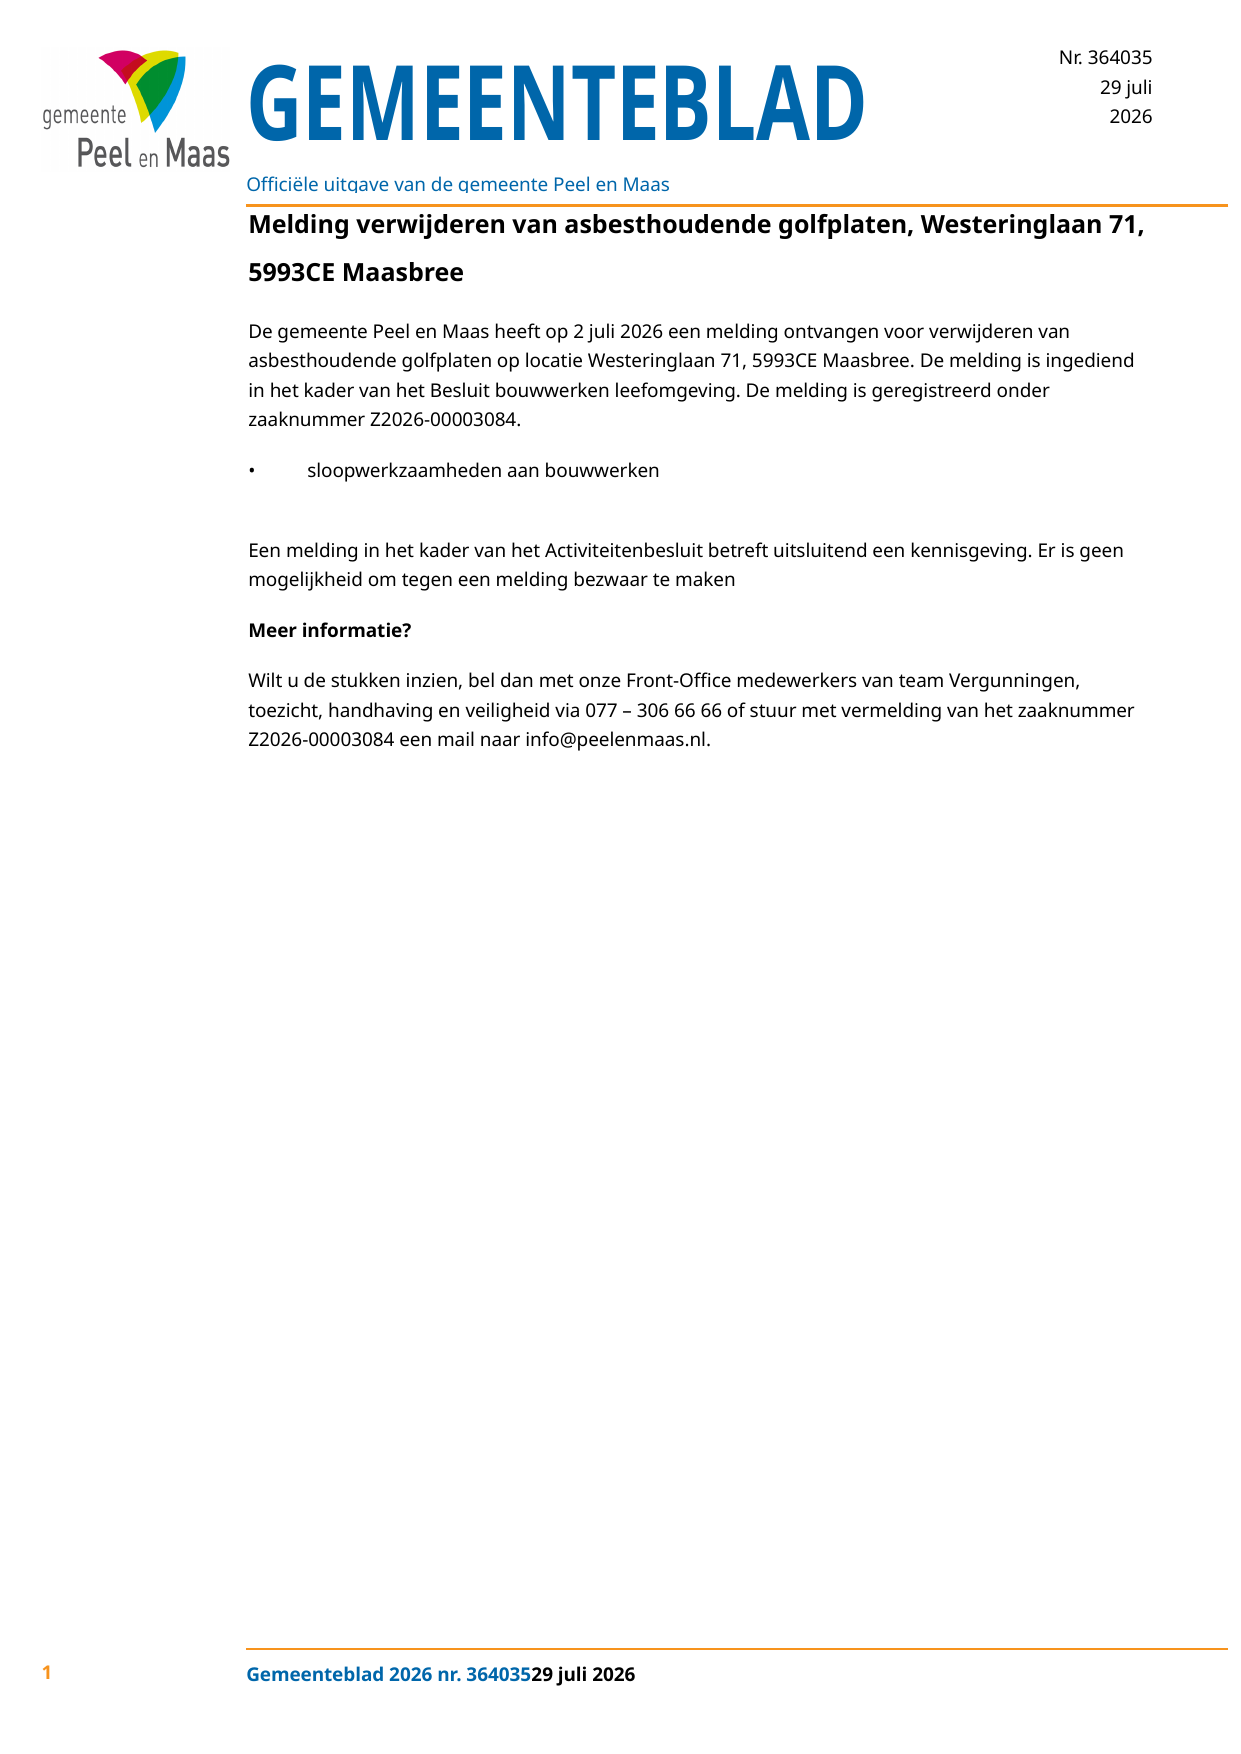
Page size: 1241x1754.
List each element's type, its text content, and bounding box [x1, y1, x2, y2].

text Wilt u de stukken inzien, bel dan met onze Front-Office medewerkers van team Vergunningen, toezicht, handhaving en veiligheid via 077 – 306 66 66 of stuur met vermelding van het zaaknummer Z2026-00003084 een mail naar info@peelenmaas.nl. [248, 667, 1152, 752]
list sloopwerkzaamheden aan bouwwerken [248, 457, 1152, 483]
text Melding verwijderen van asbesthoudende golfplaten, Westeringlaan 71, 5993CE Maasbree [248, 207, 1152, 288]
text Meer informatie? [248, 617, 1152, 643]
text Een melding in het kader van het Activiteitenbesluit betreft uitsluitend een kennisgeving. Er is geen mogelijkheid om tegen een melding bezwaar te maken [248, 537, 1152, 592]
picture [41, 47, 231, 172]
text De gemeente Peel en Maas heeft op 2 juli 2026 een melding ontvangen voor verwijderen van asbesthoudende golfplaten op locatie Westeringlaan 71, 5993CE Maasbree. De melding is ingediend in het kader van het Besluit bouwwerken leefomgeving. De melding is geregistreerd onder zaaknummer Z2026-00003084. [248, 318, 1152, 432]
